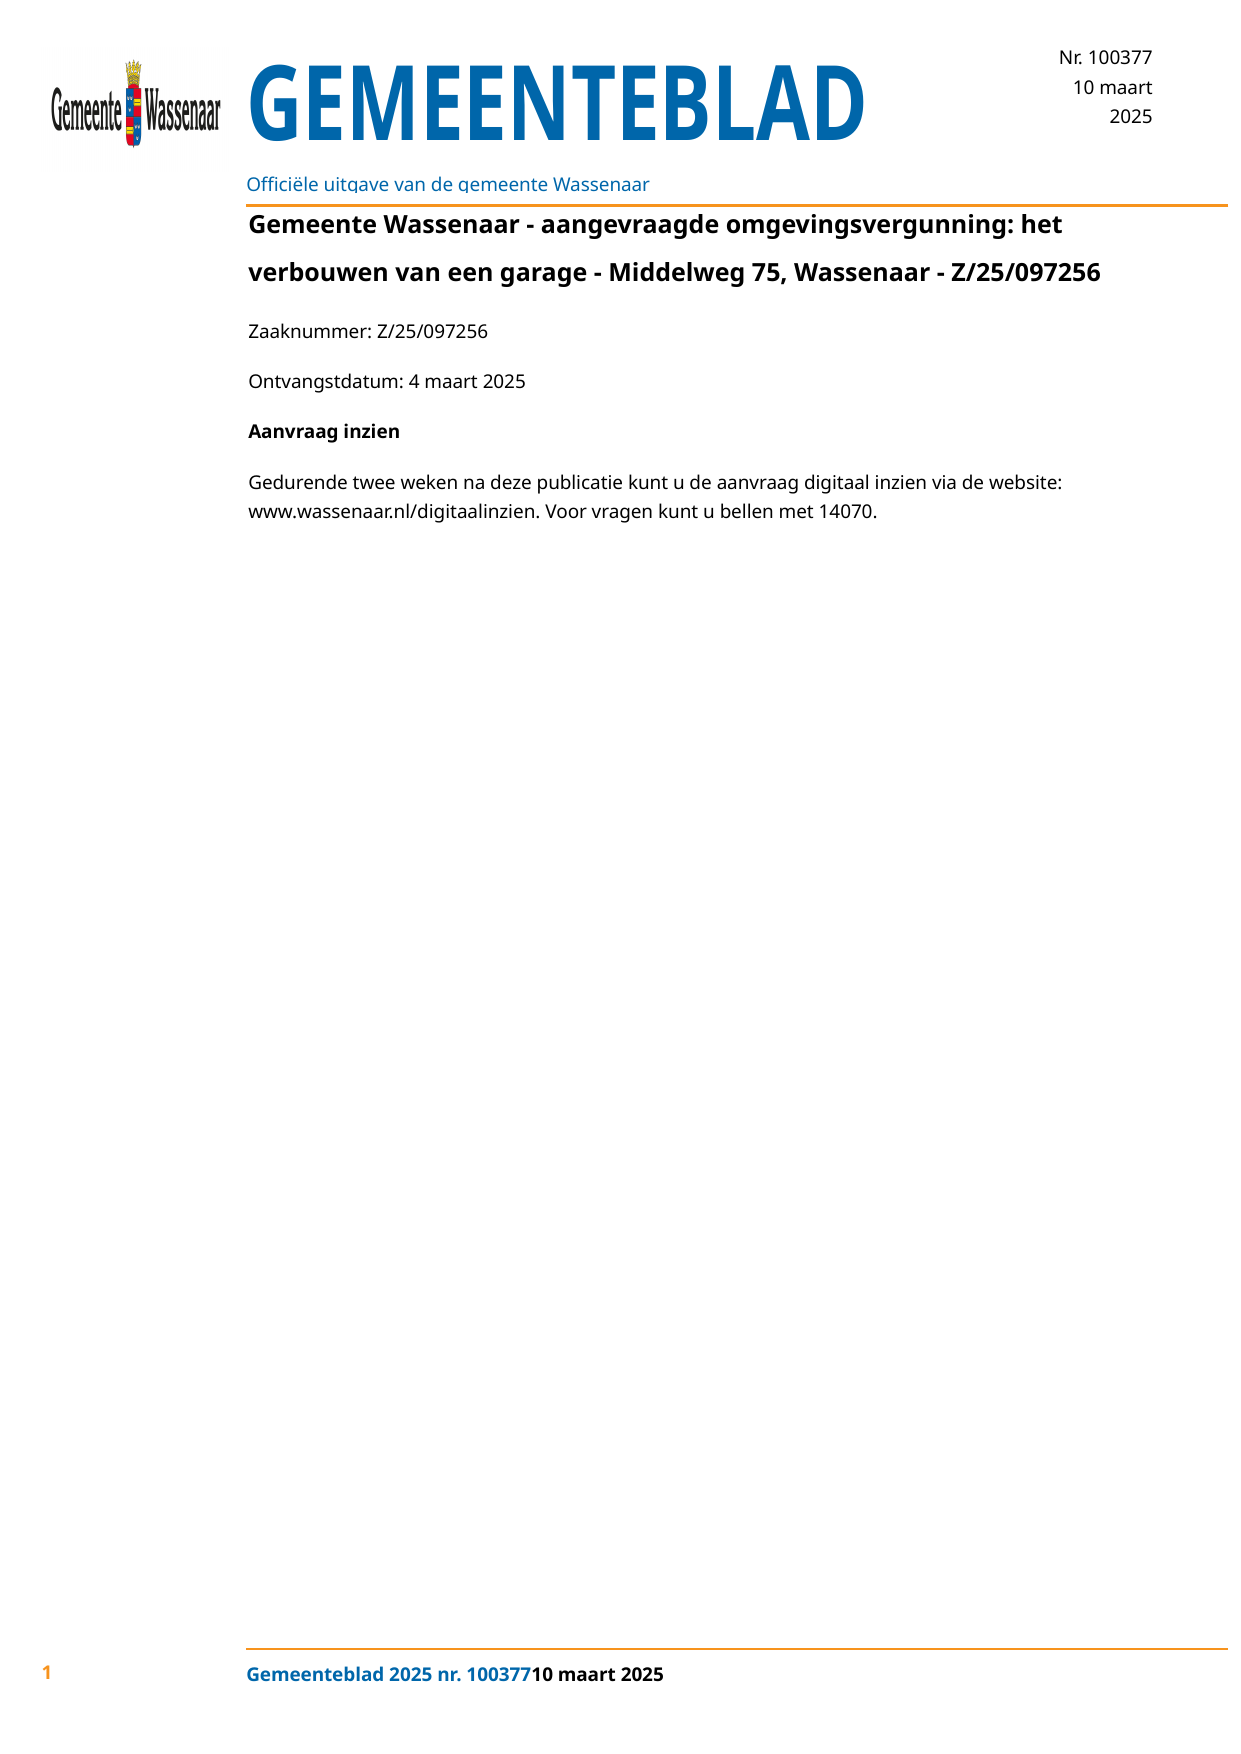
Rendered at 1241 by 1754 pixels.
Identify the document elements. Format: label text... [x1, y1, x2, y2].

text Gemeente Wassenaar - aangevraagde omgevingsvergunning: het verbouwen van een garage - Middelweg 75, Wassenaar - Z/25/097256 [248, 207, 1152, 288]
text Ontvangstdatum: 4 maart 2025 [248, 368, 1152, 394]
text Gedurende twee weken na deze publicatie kunt u de aanvraag digitaal inzien via de website: www.wassenaar.nl/digitaalinzien. Voor vragen kunt u bellen met 14070. [248, 469, 1152, 524]
picture [41, 47, 231, 172]
text Zaaknummer: Z/25/097256 [248, 318, 1152, 344]
text Aanvraag inzien [248, 419, 1152, 444]
